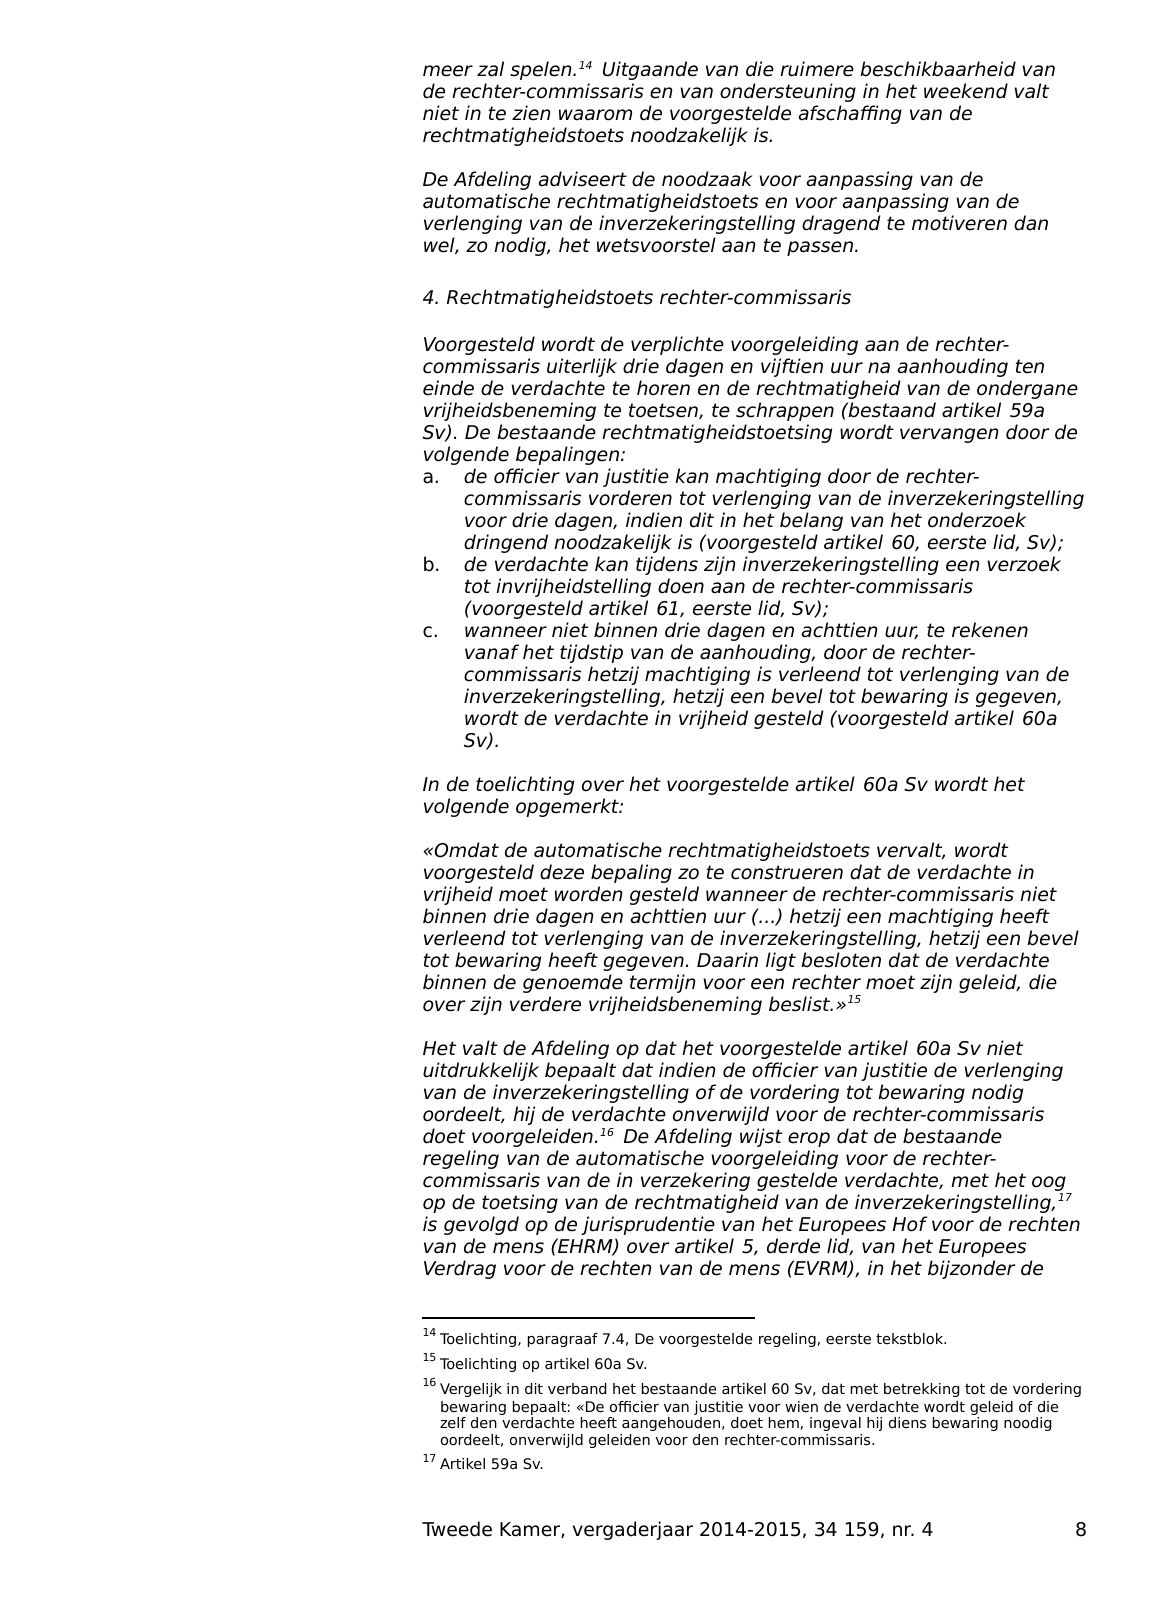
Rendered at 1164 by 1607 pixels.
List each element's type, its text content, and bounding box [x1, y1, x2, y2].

text a. de officier van justitie kan machtiging door de rechter-commissaris vorderen tot verlenging van de inverzekeringstelling voor drie dagen, indien dit in het belang van het onderzoek dringend noodzakelijk is (voorgesteld artikel 60, eerste lid, Sv); [422, 466, 1087, 554]
text De Afdeling adviseert de noodzaak voor aanpassing van de automatische rechtmatigheidstoets en voor aanpassing van de verlenging van de inverzekeringstelling dragend te motiveren dan wel, zo nodig, het wetsvoorstel aan te passen. [422, 169, 1087, 257]
text Voorgesteld wordt de verplichte voorgeleiding aan de rechter-commissaris uiterlijk drie dagen en vijftien uur na aanhouding ten einde de verdachte te horen en de rechtmatigheid van de ondergane vrijheidsbeneming te toetsen, te schrappen (bestaand artikel 59a Sv). De bestaande rechtmatigheidstoetsing wordt vervangen door de volgende bepalingen: [422, 334, 1087, 466]
text Artikel 59a Sv. [422, 1452, 1087, 1474]
text Het valt de Afdeling op dat het voorgestelde artikel 60a Sv niet uitdrukkelijk bepaalt dat indien de officier van justitie de verlenging van de inverzekeringstelling of de vordering tot bewaring nodig oordeelt, hij de verdachte onverwijld voor de rechter-commissaris doet voorgeleiden. De Afdeling wijst erop dat de bestaande regeling van de automatische voorgeleiding voor de rechter-commissaris van de in verzekering gestelde verdachte, met het oog op de toetsing van de rechtmatigheid van de inverzekeringstelling, is gevolgd op de jurisprudentie van het Europees Hof voor de rechten van de mens (EHRM) over artikel 5, derde lid, van het Europees Verdrag voor de rechten van de mens (EVRM), in het bijzonder de [422, 1038, 1087, 1280]
text Toelichting, paragraaf 7.4, De voorgestelde regeling, eerste tekstblok. [422, 1327, 1087, 1349]
text Vergelijk in dit verband het bestaande artikel 60 Sv, dat met betrekking tot de vordering bewaring bepaalt: «De officier van justitie voor wien de verdachte wordt geleid of die zelf den verdachte heeft aangehouden, doet hem, ingeval hij diens bewaring noodig oordeelt, onverwijld geleiden voor den rechter-commissaris. [422, 1377, 1087, 1449]
text c. wanneer niet binnen drie dagen en achttien uur, te rekenen vanaf het tijdstip van de aanhouding, door de rechter-commissaris hetzij machtiging is verleend tot verlenging van de inverzekeringstelling, hetzij een bevel tot bewaring is gegeven, wordt de verdachte in vrijheid gesteld (voorgesteld artikel 60a Sv). [422, 620, 1087, 752]
text In de toelichting over het voorgestelde artikel 60a Sv wordt het volgende opgemerkt: [422, 774, 1087, 818]
text b. de verdachte kan tijdens zijn inverzekeringstelling een verzoek tot invrijheidstelling doen aan de rechter-commissaris (voorgesteld artikel 61, eerste lid, Sv); [422, 554, 1087, 620]
text «Omdat de automatische rechtmatigheidstoets vervalt, wordt voorgesteld deze bepaling zo te construeren dat de verdachte in vrijheid moet worden gesteld wanneer de rechter-commissaris niet binnen drie dagen en achttien uur (...) hetzij een machtiging heeft verleend tot verlenging van de inverzekeringstelling, hetzij een bevel tot bewaring heeft gegeven. Daarin ligt besloten dat de verdachte binnen de genoemde termijn voor een rechter moet zijn geleid, die over zijn verdere vrijheidsbeneming beslist.» [422, 840, 1087, 1016]
subtitle 4. Rechtmatigheidstoets rechter-commissaris [422, 287, 1087, 309]
text meer zal spelen. Uitgaande van die ruimere beschikbaarheid van de rechter-commissaris en van ondersteuning in het weekend valt niet in te zien waarom de voorgestelde afschaffing van de rechtmatigheidstoets noodzakelijk is. [422, 59, 1087, 147]
text Toelichting op artikel 60a Sv. [422, 1352, 1087, 1374]
